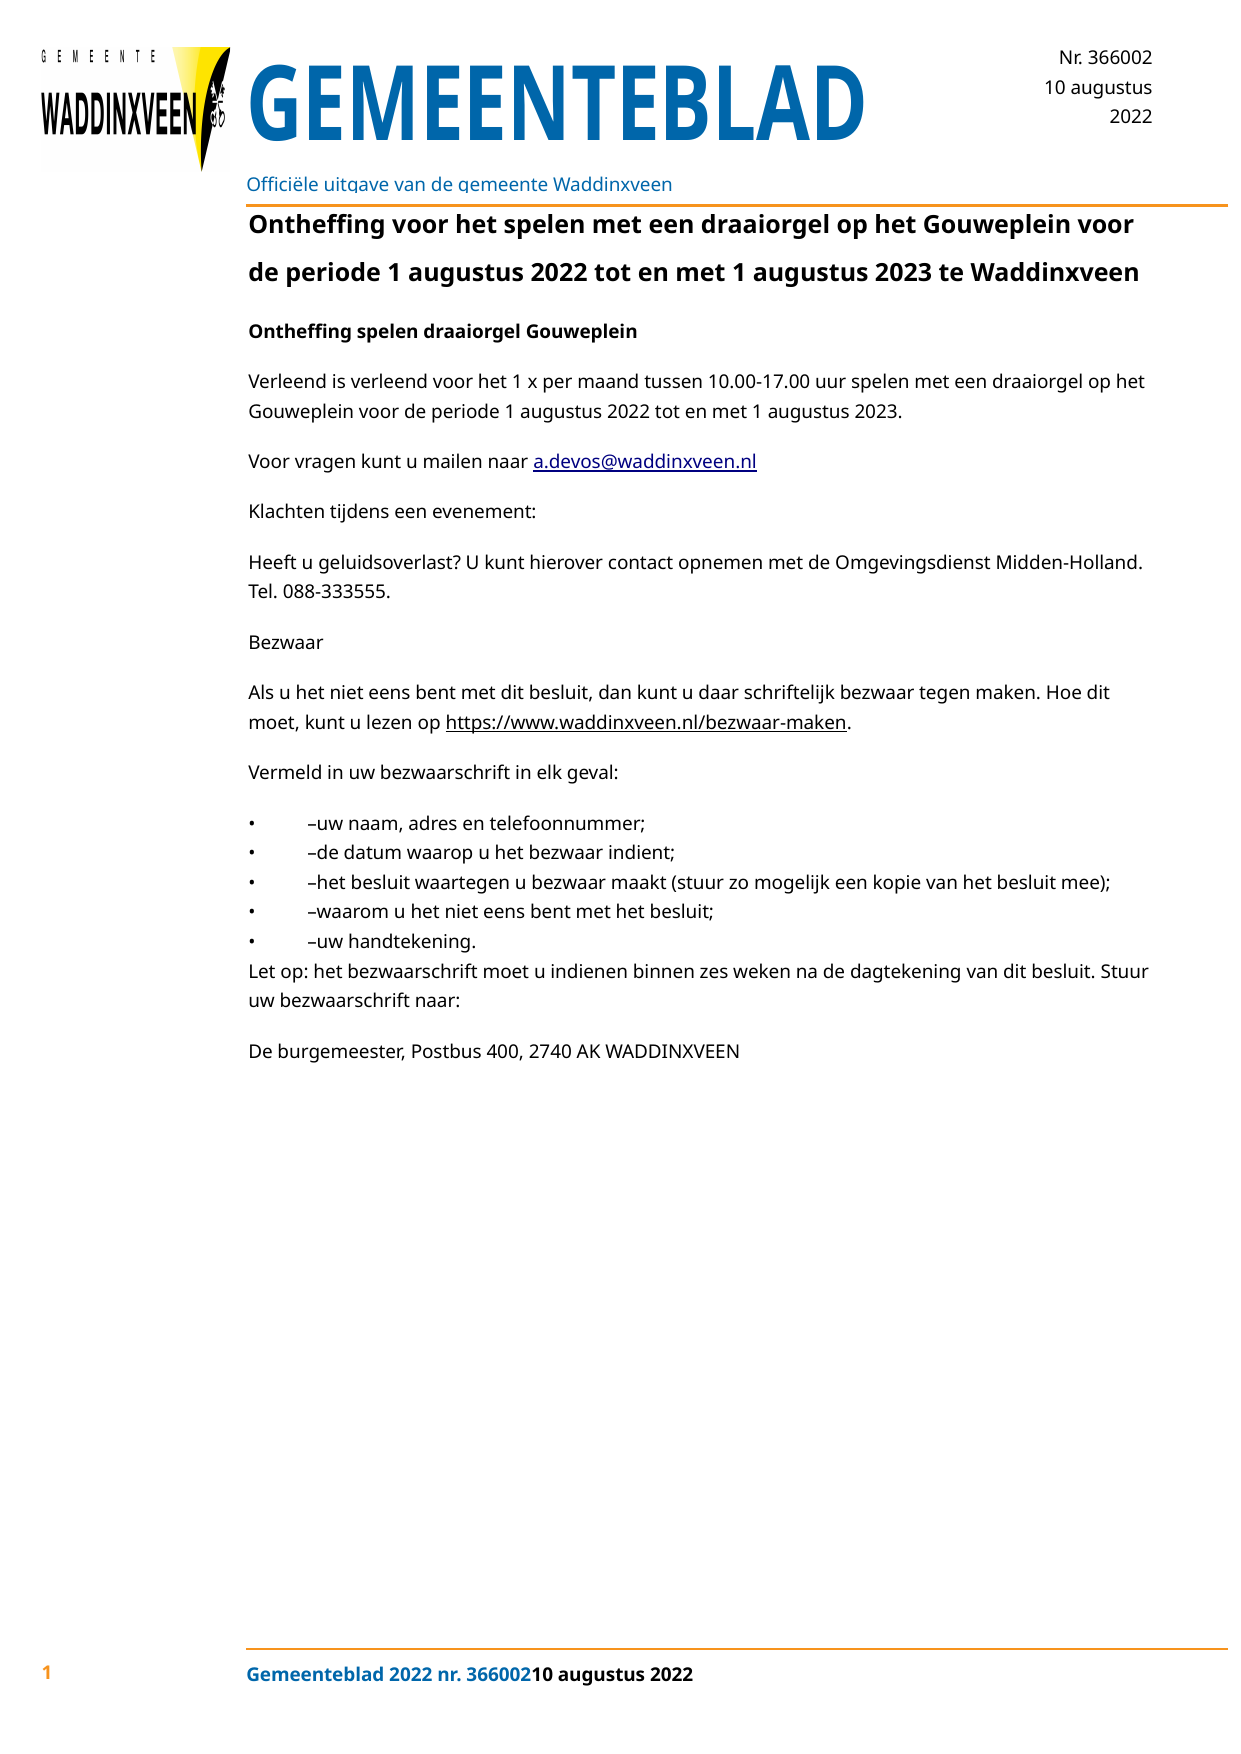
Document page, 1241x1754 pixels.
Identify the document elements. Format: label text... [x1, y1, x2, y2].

text Bezwaar [248, 629, 1152, 655]
list –het besluit waartegen u bezwaar maakt (stuur zo mogelijk een kopie van het besluit mee); [248, 869, 1152, 895]
list –uw naam, adres en telefoonnummer; [248, 810, 1152, 836]
list –waarom u het niet eens bent met het besluit; [248, 899, 1152, 924]
text De burgemeester, Postbus 400, 2740 AK WADDINXVEEN [248, 1038, 1152, 1064]
list –uw handtekening. [248, 928, 1152, 954]
text Vermeld in uw bezwaarschrift in elk geval: [248, 759, 1152, 785]
list –de datum waarop u het bezwaar indient; [248, 839, 1152, 865]
text Ontheffing voor het spelen met een draaiorgel op het Gouweplein voor de periode 1 augustus 2022 tot en met 1 augustus 2023 te Waddinxveen [248, 207, 1152, 288]
text Voor vragen kunt u mailen naar a.devos@waddinxveen.nl [248, 448, 1152, 474]
text Ontheffing spelen draaiorgel Gouweplein [248, 318, 1152, 344]
text Als u het niet eens bent met dit besluit, dan kunt u daar schriftelijk bezwaar tegen maken. Hoe dit moet, kunt u lezen op https://www.waddinxveen.nl/bezwaar-maken. [248, 679, 1152, 735]
text Klachten tijdens een evenement: [248, 499, 1152, 524]
text Heeft u geluidsoverlast? U kunt hierover contact opnemen met de Omgevingsdienst Midden-Holland. Tel. 088-333555. [248, 549, 1152, 604]
picture [41, 47, 231, 172]
text Verleend is verleend voor het 1 x per maand tussen 10.00-17.00 uur spelen met een draaiorgel op het Gouweplein voor de periode 1 augustus 2022 tot en met 1 augustus 2023. [248, 368, 1152, 424]
text Let op: het bezwaarschrift moet u indienen binnen zes weken na de dagtekening van dit besluit. Stuur uw bezwaarschrift naar: [248, 958, 1152, 1013]
